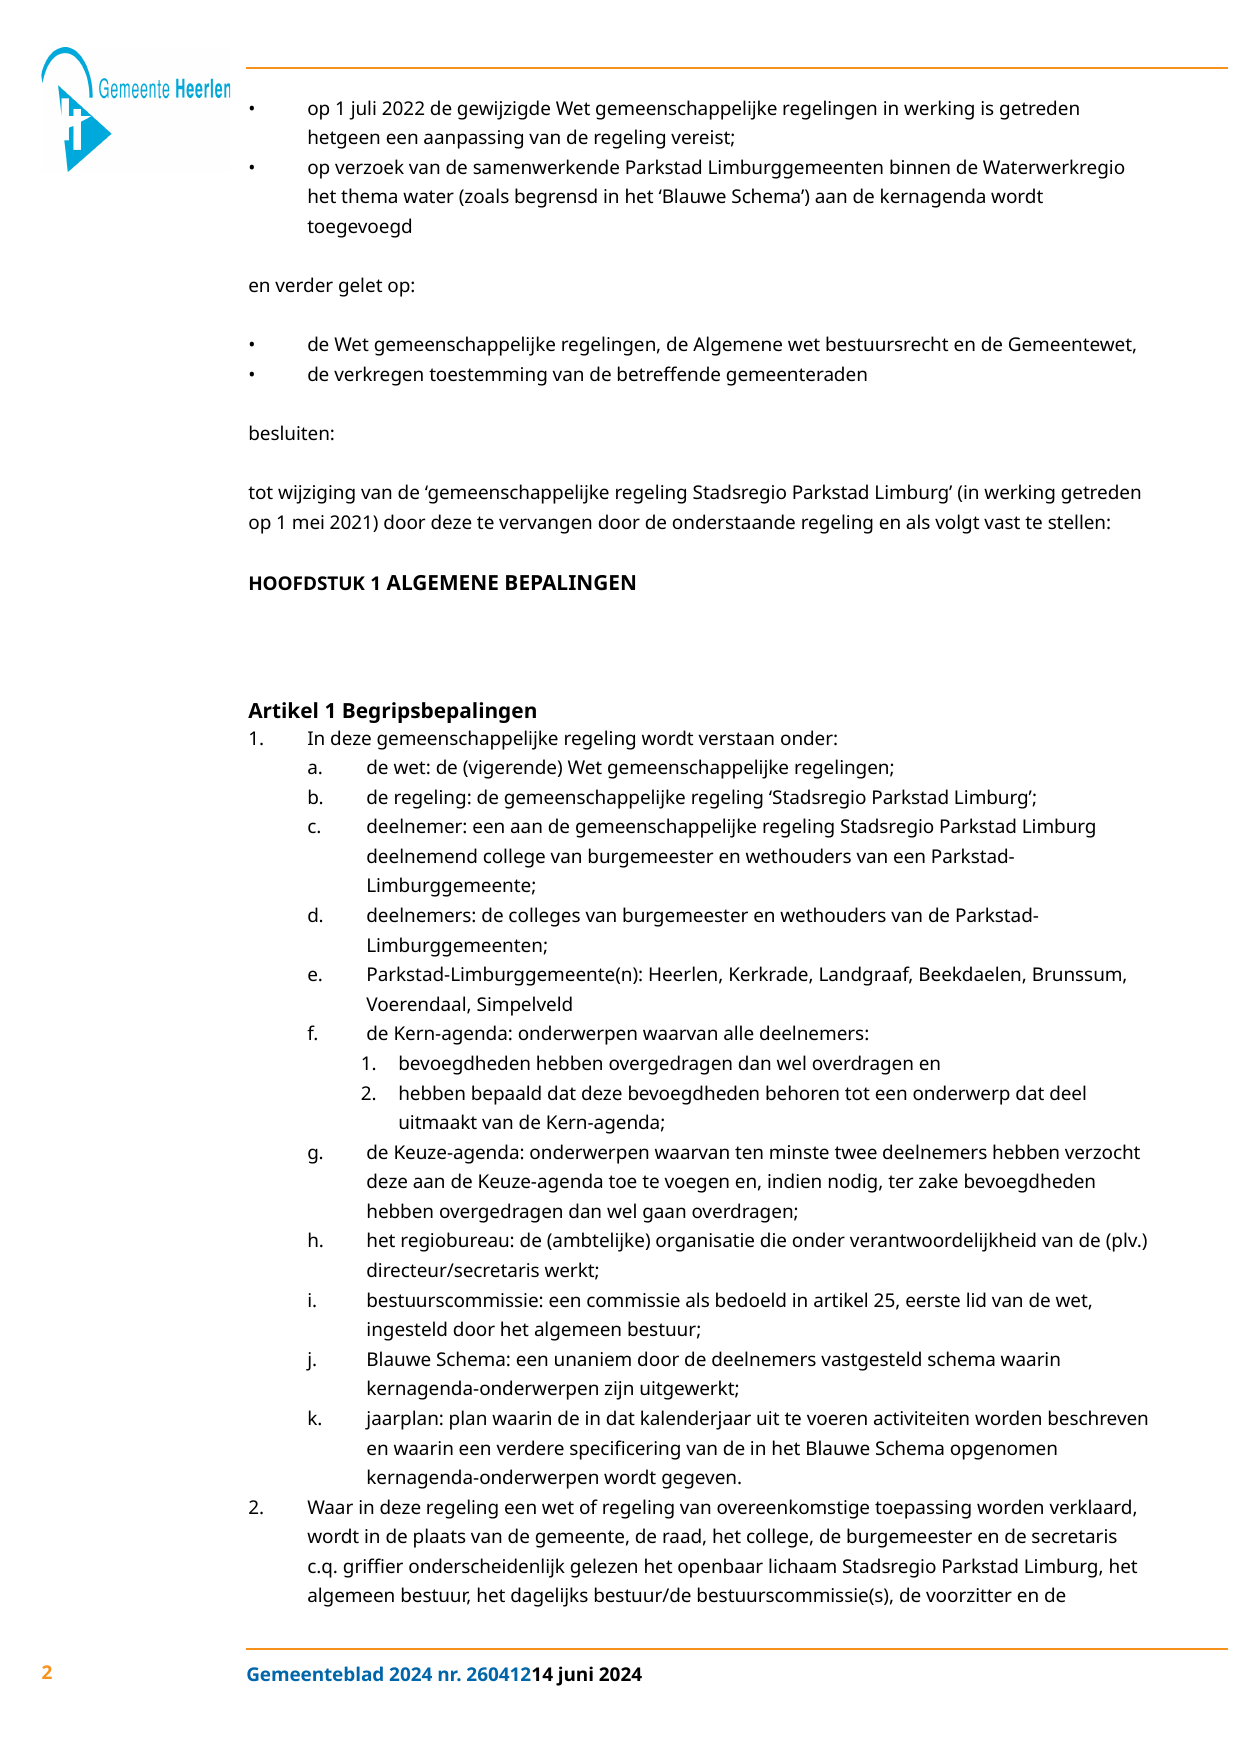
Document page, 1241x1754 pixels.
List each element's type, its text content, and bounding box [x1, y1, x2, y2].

list op verzoek van de samenwerkende Parkstad Limburggemeenten binnen de Waterwerkregio het thema water (zoals begrensd in het ‘Blauwe Schema’) aan de kernagenda wordt toegevoegd [248, 154, 1152, 239]
text tot wijziging van de ‘gemeenschappelijke regeling Stadsregio Parkstad Limburg’ (in werking getreden op 1 mei 2021) door deze te vervangen door de onderstaande regeling en als volgt vast te stellen: [248, 479, 1152, 535]
list de wet: de (vigerende) Wet gemeenschappelijke regelingen; [307, 754, 1152, 780]
list deelnemer: een aan de gemeenschappelijke regeling Stadsregio Parkstad Limburg deelnemend college van burgemeester en wethouders van een Parkstad-Limburggemeente; [307, 813, 1152, 898]
list de verkregen toestemming van de betreffende gemeenteraden [248, 361, 1152, 387]
text besluiten: [248, 420, 1152, 446]
picture [41, 47, 231, 172]
list In deze gemeenschappelijke regeling wordt verstaan onder: [248, 725, 1152, 750]
list Parkstad-Limburggemeente(n): Heerlen, Kerkrade, Landgraaf, Beekdaelen, Brunssum, Voerendaal, Simpelveld [307, 961, 1152, 1017]
text HOOFDSTUK 1 ALGEMENE BEPALINGEN [248, 568, 1152, 597]
picture [41, 47, 59, 70]
list bestuurscommissie: een commissie als bedoeld in artikel 25, eerste lid van de wet, ingesteld door het algemeen bestuur; [307, 1287, 1152, 1342]
list op 1 juli 2022 de gewijzigde Wet gemeenschappelijke regelingen in werking is getreden hetgeen een aanpassing van de regeling vereist; [248, 95, 1152, 150]
list de Wet gemeenschappelijke regelingen, de Algemene wet bestuursrecht en de Gemeentewet, [248, 331, 1152, 357]
list de Keuze-agenda: onderwerpen waarvan ten minste twee deelnemers hebben verzocht deze aan de Keuze-agenda toe te voegen en, indien nodig, ter zake bevoegdheden hebben overgedragen dan wel gaan overdragen; [307, 1139, 1152, 1224]
text Artikel 1 Begripsbepalingen [248, 696, 1152, 725]
list bevoegdheden hebben overgedragen dan wel overdragen en [361, 1050, 1152, 1076]
list deelnemers: de colleges van burgemeester en wethouders van de Parkstad-Limburggemeenten; [307, 902, 1152, 957]
list hebben bepaald dat deze bevoegdheden behoren tot een onderwerp dat deel uitmaakt van de Kern-agenda; [361, 1080, 1152, 1135]
list het regiobureau: de (ambtelijke) organisatie die onder verantwoordelijkheid van de (plv.) directeur/secretaris werkt; [307, 1228, 1152, 1283]
list de Kern-agenda: onderwerpen waarvan alle deelnemers: [307, 1021, 1152, 1046]
list Blauwe Schema: een unaniem door de deelnemers vastgesteld schema waarin kernagenda-onderwerpen zijn uitgewerkt; [307, 1346, 1152, 1401]
text en verder gelet op: [248, 272, 1152, 298]
list de regeling: de gemeenschappelijke regeling ‘Stadsregio Parkstad Limburg’; [307, 784, 1152, 809]
list Waar in deze regeling een wet of regeling van overeenkomstige toepassing worden verklaard, wordt in de plaats van de gemeente, de raad, het college, de burgemeester en de secretaris c.q. griffier onderscheidenlijk gelezen het openbaar lichaam Stadsregio Parkstad Limburg, het algemeen bestuur, het dagelijks bestuur/de bestuurscommissie(s), de voorzitter en de [248, 1494, 1152, 1608]
list jaarplan: plan waarin de in dat kalenderjaar uit te voeren activiteiten worden beschreven en waarin een verdere specificering van de in het Blauwe Schema opgenomen kernagenda-onderwerpen wordt gegeven. [307, 1405, 1152, 1490]
